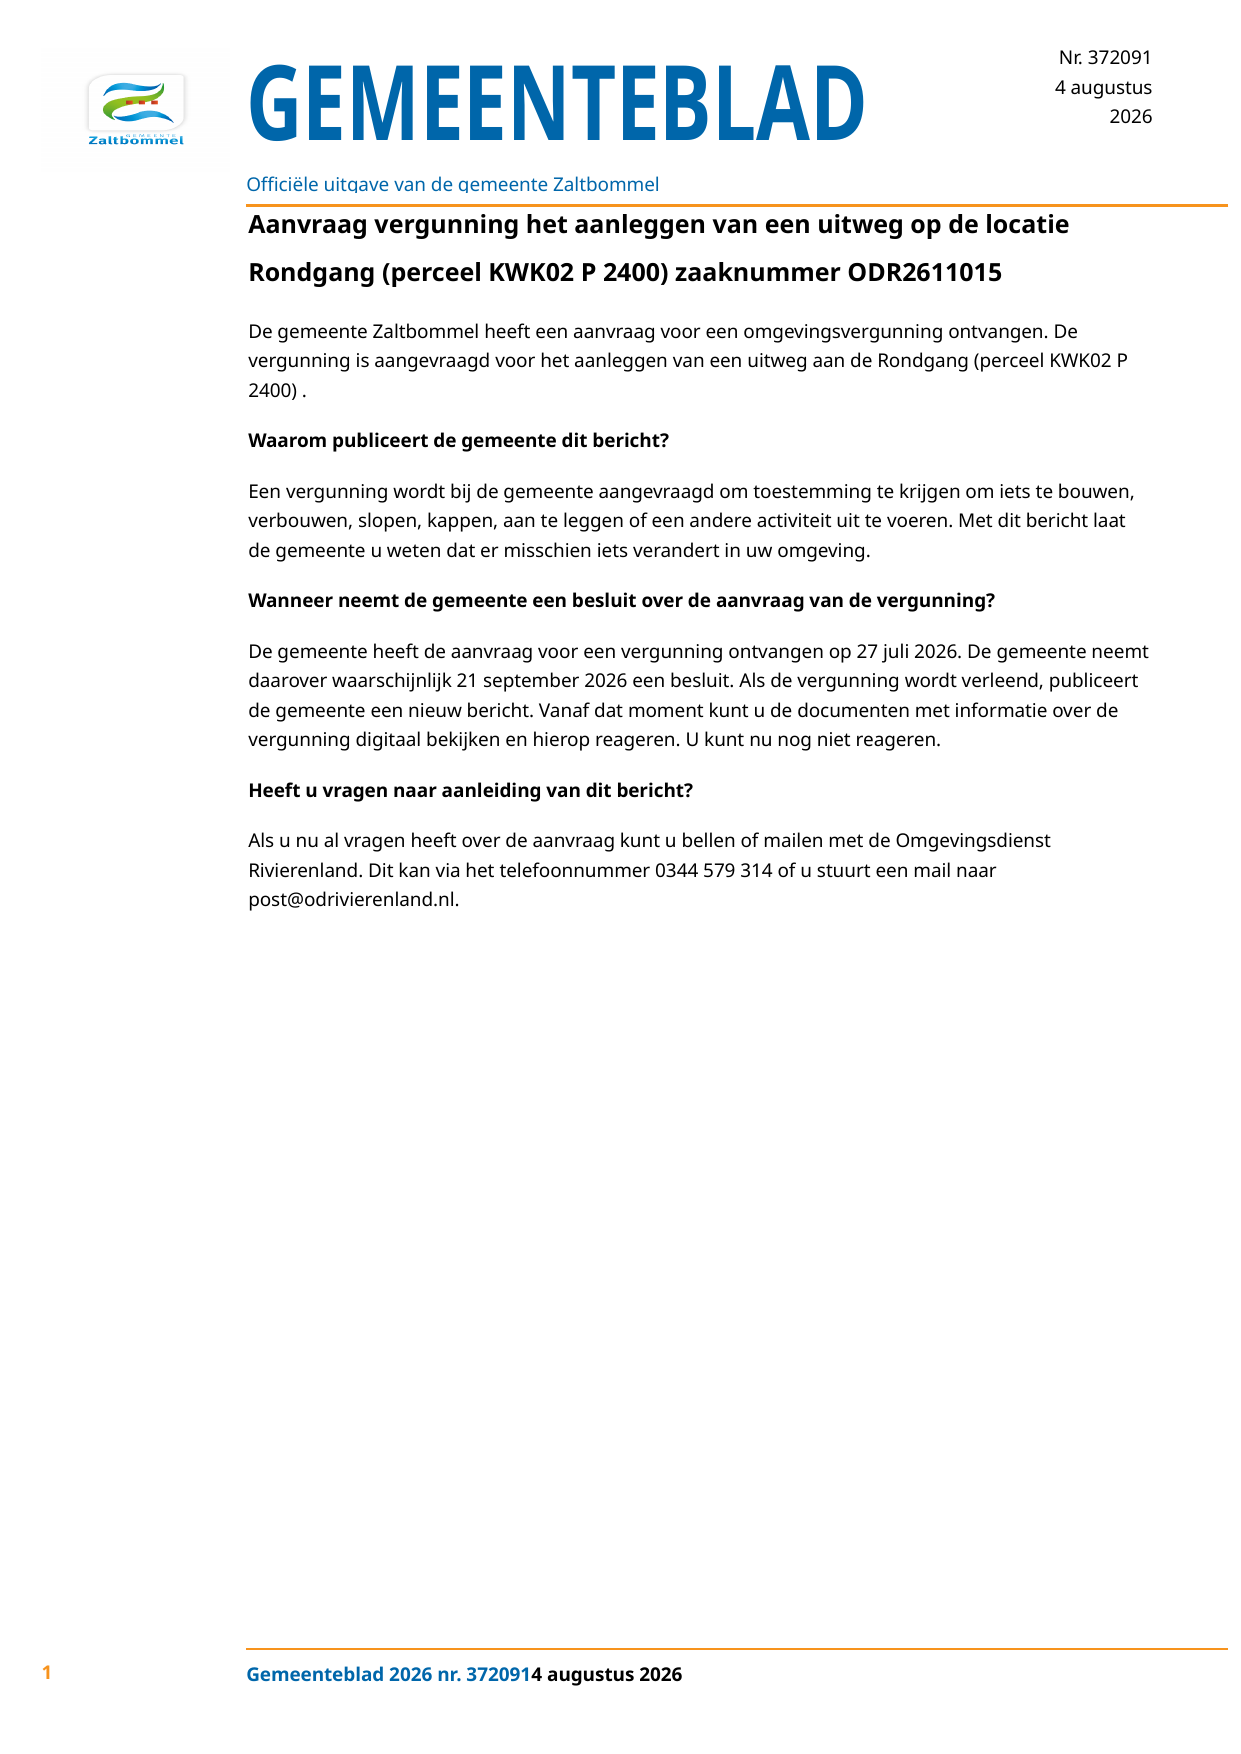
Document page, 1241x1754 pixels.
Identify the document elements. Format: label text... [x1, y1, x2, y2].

text Aanvraag vergunning het aanleggen van een uitweg op de locatie Rondgang (perceel KWK02 P 2400) zaaknummer ODR2611015 [248, 207, 1152, 288]
picture [41, 47, 231, 172]
text Een vergunning wordt bij de gemeente aangevraagd om toestemming te krijgen om iets te bouwen, verbouwen, slopen, kappen, aan te leggen of een andere activiteit uit te voeren. Met dit bericht laat de gemeente u weten dat er misschien iets verandert in uw omgeving. [248, 478, 1152, 563]
text Wanneer neemt de gemeente een besluit over de aanvraag van de vergunning? [248, 587, 1152, 613]
text Heeft u vragen naar aanleiding van dit bericht? [248, 777, 1152, 803]
text De gemeente Zaltbommel heeft een aanvraag voor een omgevingsvergunning ontvangen. De vergunning is aangevraagd voor het aanleggen van een uitweg aan de Rondgang (perceel KWK02 P 2400) . [248, 318, 1152, 403]
text Als u nu al vragen heeft over de aanvraag kunt u bellen of mailen met de Omgevingsdienst Rivierenland. Dit kan via het telefoonnummer 0344 579 314 of u stuurt een mail naar post@odrivierenland.nl. [248, 827, 1152, 912]
text Waarom publiceert de gemeente dit bericht? [248, 427, 1152, 453]
text De gemeente heeft de aanvraag voor een vergunning ontvangen op 27 juli 2026. De gemeente neemt daarover waarschijnlijk 21 september 2026 een besluit. Als de vergunning wordt verleend, publiceert de gemeente een nieuw bericht. Vanaf dat moment kunt u de documenten met informatie over de vergunning digitaal bekijken en hierop reageren. U kunt nu nog niet reageren. [248, 638, 1152, 752]
